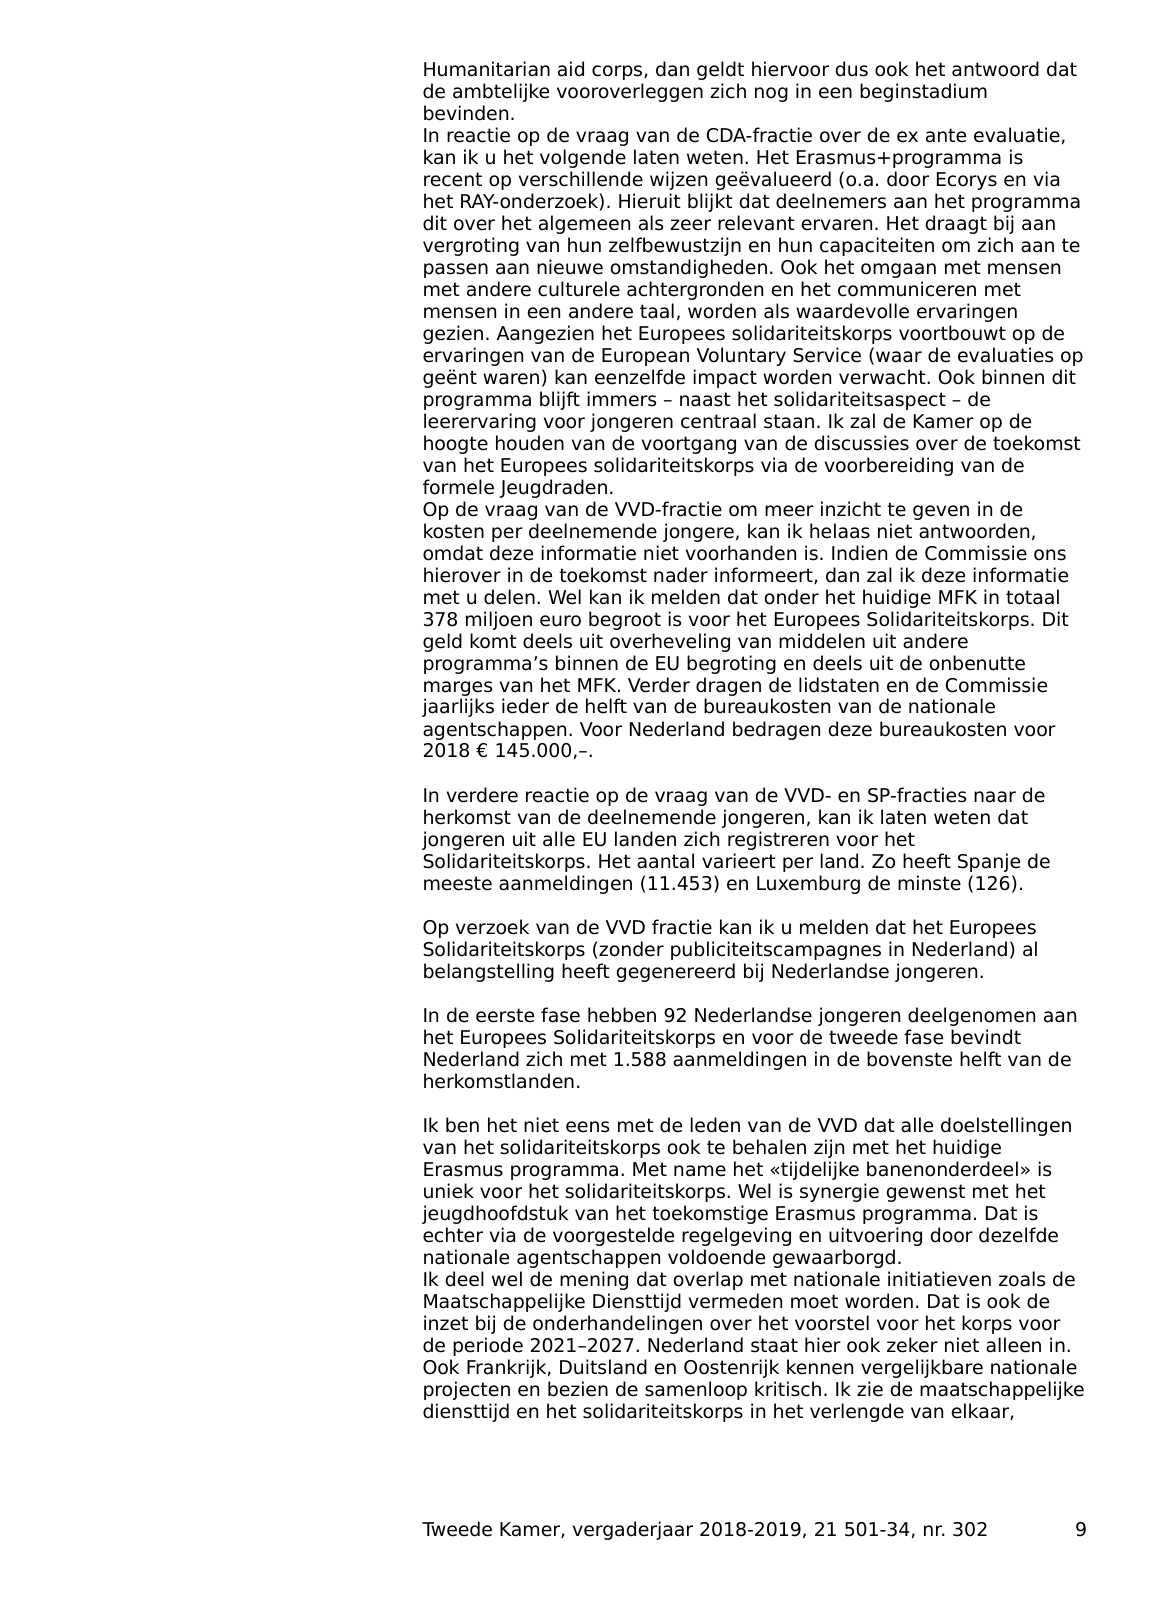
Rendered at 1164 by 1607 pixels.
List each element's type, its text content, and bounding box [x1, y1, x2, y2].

text In de eerste fase hebben 92 Nederlandse jongeren deelgenomen aan het Europees Solidariteitskorps en voor de tweede fase bevindt Nederland zich met 1.588 aanmeldingen in de bovenste helft van de herkomstlanden. [422, 1005, 1087, 1093]
text Humanitarian aid corps, dan geldt hiervoor dus ook het antwoord dat de ambtelijke vooroverleggen zich nog in een beginstadium bevinden. [422, 59, 1087, 125]
text Ik ben het niet eens met de leden van de VVD dat alle doelstellingen van het solidariteitskorps ook te behalen zijn met het huidige Erasmus programma. Met name het «tijdelijke banenonderdeel» is uniek voor het solidariteitskorps. Wel is synergie gewenst met het jeugdhoofdstuk van het toekomstige Erasmus programma. Dat is echter via de voorgestelde regelgeving en uitvoering door dezelfde nationale agentschappen voldoende gewaarborgd. [422, 1115, 1087, 1269]
text In verdere reactie op de vraag van de VVD- en SP-fracties naar de herkomst van de deelnemende jongeren, kan ik laten weten dat jongeren uit alle EU landen zich registreren voor het Solidariteitskorps. Het aantal varieert per land. Zo heeft Spanje de meeste aanmeldingen (11.453) en Luxemburg de minste (126). [422, 784, 1087, 894]
text Op verzoek van de VVD fractie kan ik u melden dat het Europees Solidariteitskorps (zonder publiciteitscampagnes in Nederland) al belangstelling heeft gegenereerd bij Nederlandse jongeren. [422, 917, 1087, 983]
text In reactie op de vraag van de CDA-fractie over de ex ante evaluatie, kan ik u het volgende laten weten. Het Erasmus+programma is recent op verschillende wijzen geëvalueerd (o.a. door Ecorys en via het RAY-onderzoek). Hieruit blijkt dat deelnemers aan het programma dit over het algemeen als zeer relevant ervaren. Het draagt bij aan vergroting van hun zelfbewustzijn en hun capaciteiten om zich aan te passen aan nieuwe omstandigheden. Ook het omgaan met mensen met andere culturele achtergronden en het communiceren met mensen in een andere taal, worden als waardevolle ervaringen gezien. Aangezien het Europees solidariteitskorps voortbouwt op de ervaringen van de European Voluntary Service (waar de evaluaties op geënt waren) kan eenzelfde impact worden verwacht. Ook binnen dit programma blijft immers – naast het solidariteitsaspect – de leerervaring voor jongeren centraal staan. Ik zal de Kamer op de hoogte houden van de voortgang van de discussies over de toekomst van het Europees solidariteitskorps via de voorbereiding van de formele Jeugdraden. [422, 125, 1087, 499]
text Op de vraag van de VVD-fractie om meer inzicht te geven in de kosten per deelnemende jongere, kan ik helaas niet antwoorden, omdat deze informatie niet voorhanden is. Indien de Commissie ons hierover in de toekomst nader informeert, dan zal ik deze informatie met u delen. Wel kan ik melden dat onder het huidige MFK in totaal 378 miljoen euro begroot is voor het Europees Solidariteitskorps. Dit geld komt deels uit overheveling van middelen uit andere programma’s binnen de EU begroting en deels uit de onbenutte marges van het MFK. Verder dragen de lidstaten en de Commissie jaarlijks ieder de helft van de bureaukosten van de nationale agentschappen. Voor Nederland bedragen deze bureaukosten voor 2018 € 145.000,–. [422, 499, 1087, 762]
text Ik deel wel de mening dat overlap met nationale initiatieven zoals de Maatschappelijke Diensttijd vermeden moet worden. Dat is ook de inzet bij de onderhandelingen over het voorstel voor het korps voor de periode 2021–2027. Nederland staat hier ook zeker niet alleen in. Ook Frankrijk, Duitsland en Oostenrijk kennen vergelijkbare nationale projecten en bezien de samenloop kritisch. Ik zie de maatschappelijke diensttijd en het solidariteitskorps in het verlengde van elkaar, [422, 1269, 1087, 1423]
